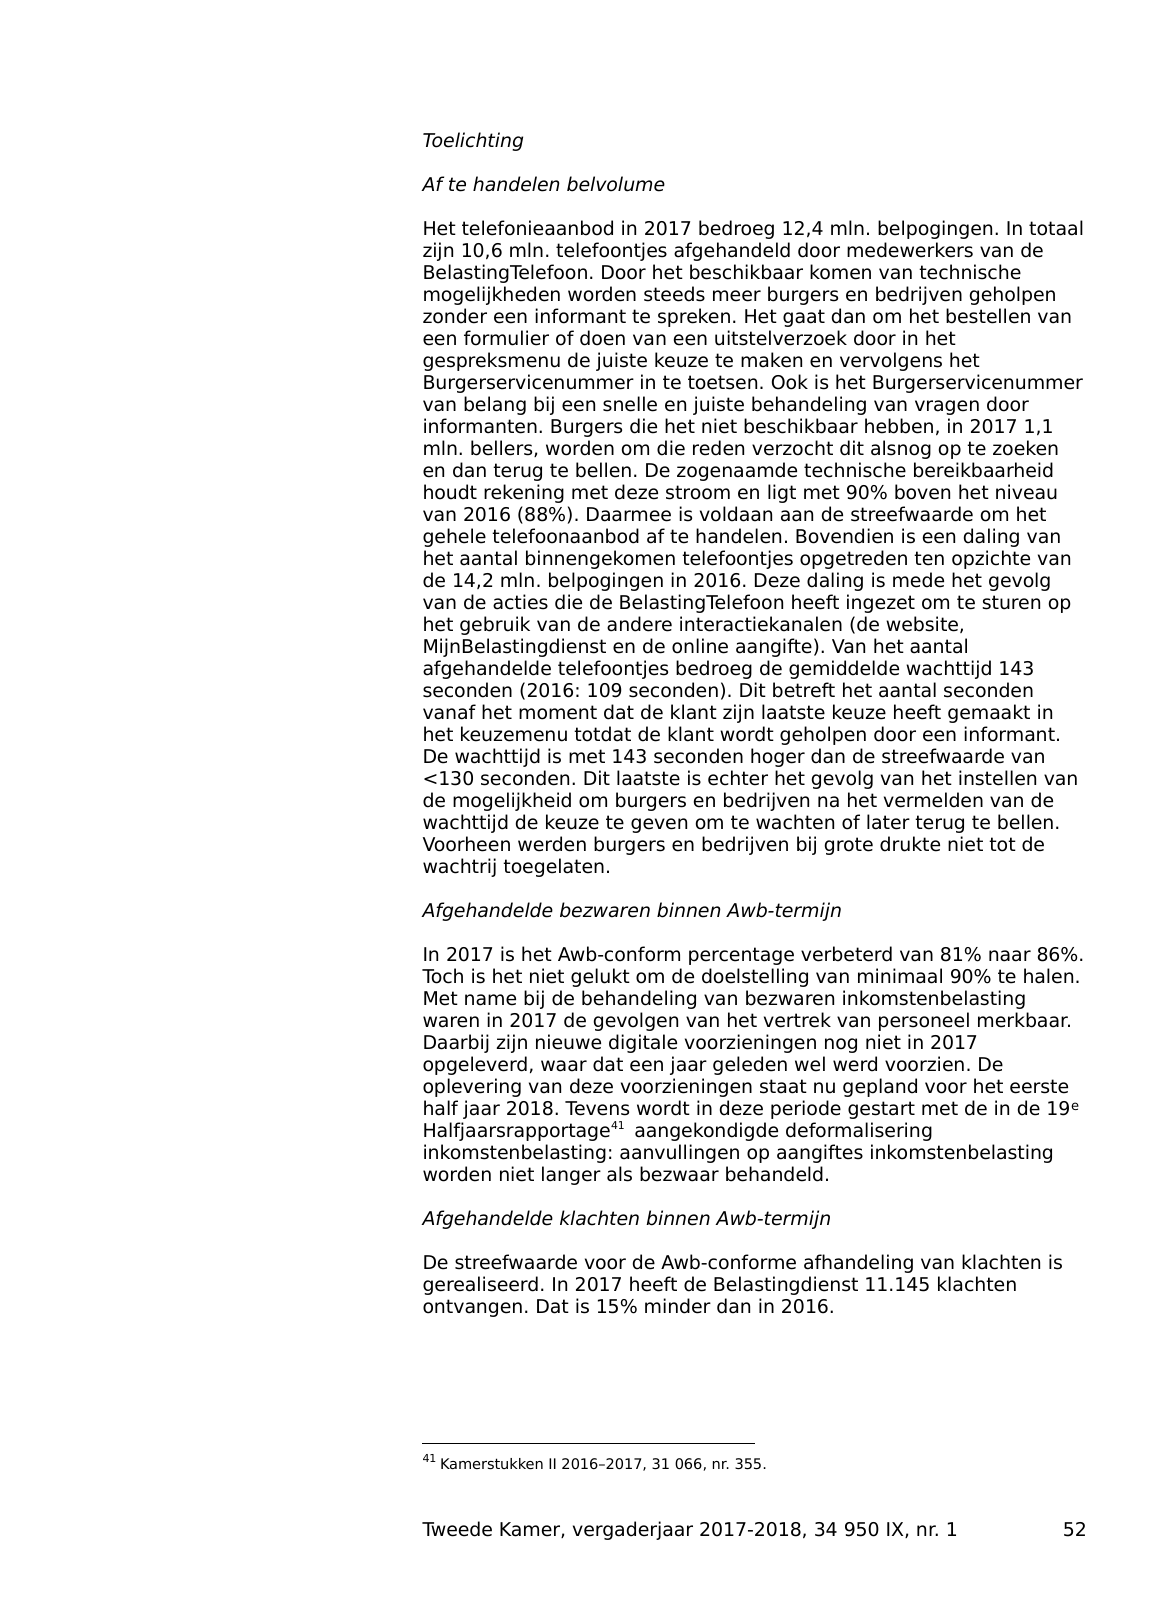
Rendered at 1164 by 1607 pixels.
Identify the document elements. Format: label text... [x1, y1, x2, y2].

text Het telefonieaanbod in 2017 bedroeg 12,4 mln. belpogingen. In totaal zijn 10,6 mln. telefoontjes afgehandeld door medewerkers van de BelastingTelefoon. Door het beschikbaar komen van technische mogelijkheden worden steeds meer burgers en bedrijven geholpen zonder een informant te spreken. Het gaat dan om het bestellen van een formulier of doen van een uitstelverzoek door in het gespreksmenu de juiste keuze te maken en vervolgens het Burgerservicenummer in te toetsen. Ook is het Burgerservicenummer van belang bij een snelle en juiste behandeling van vragen door informanten. Burgers die het niet beschikbaar hebben, in 2017 1,1 mln. bellers, worden om die reden verzocht dit alsnog op te zoeken en dan terug te bellen. De zogenaamde technische bereikbaarheid houdt rekening met deze stroom en ligt met 90% boven het niveau van 2016 (88%). Daarmee is voldaan aan de streefwaarde om het gehele telefoonaanbod af te handelen. Bovendien is een daling van het aantal binnengekomen telefoontjes opgetreden ten opzichte van de 14,2 mln. belpogingen in 2016. Deze daling is mede het gevolg van de acties die de BelastingTelefoon heeft ingezet om te sturen op het gebruik van de andere interactiekanalen (de website, MijnBelastingdienst en de online aangifte). Van het aantal afgehandelde telefoontjes bedroeg de gemiddelde wachttijd 143 seconden (2016: 109 seconden). Dit betreft het aantal seconden vanaf het moment dat de klant zijn laatste keuze heeft gemaakt in het keuzemenu totdat de klant wordt geholpen door een informant. De wachttijd is met 143 seconden hoger dan de streefwaarde van <130 seconden. Dit laatste is echter het gevolg van het instellen van de mogelijkheid om burgers en bedrijven na het vermelden van de wachttijd de keuze te geven om te wachten of later terug te bellen. Voorheen werden burgers en bedrijven bij grote drukte niet tot de wachtrij toegelaten. [422, 218, 1087, 878]
text Kamerstukken II 2016–2017, 31 066, nr. 355. [422, 1452, 1087, 1474]
subtitle Afgehandelde bezwaren binnen Awb-termijn [422, 900, 1087, 922]
subtitle Afgehandelde klachten binnen Awb-termijn [422, 1208, 1087, 1230]
text De streefwaarde voor de Awb-conforme afhandeling van klachten is gerealiseerd. In 2017 heeft de Belastingdienst 11.145 klachten ontvangen. Dat is 15% minder dan in 2016. [422, 1252, 1087, 1318]
subtitle Toelichting [422, 130, 1087, 152]
subtitle Af te handelen belvolume [422, 174, 1087, 196]
text In 2017 is het Awb-conform percentage verbeterd van 81% naar 86%. Toch is het niet gelukt om de doelstelling van minimaal 90% te halen. Met name bij de behandeling van bezwaren inkomstenbelasting waren in 2017 de gevolgen van het vertrek van personeel merkbaar. Daarbij zijn nieuwe digitale voorzieningen nog niet in 2017 opgeleverd, waar dat een jaar geleden wel werd voorzien. De oplevering van deze voorzieningen staat nu gepland voor het eerste half jaar 2018. Tevens wordt in deze periode gestart met de in de 19e Halfjaarsrapportage aangekondigde deformalisering inkomstenbelasting: aanvullingen op aangiftes inkomstenbelasting worden niet langer als bezwaar behandeld. [422, 944, 1087, 1186]
